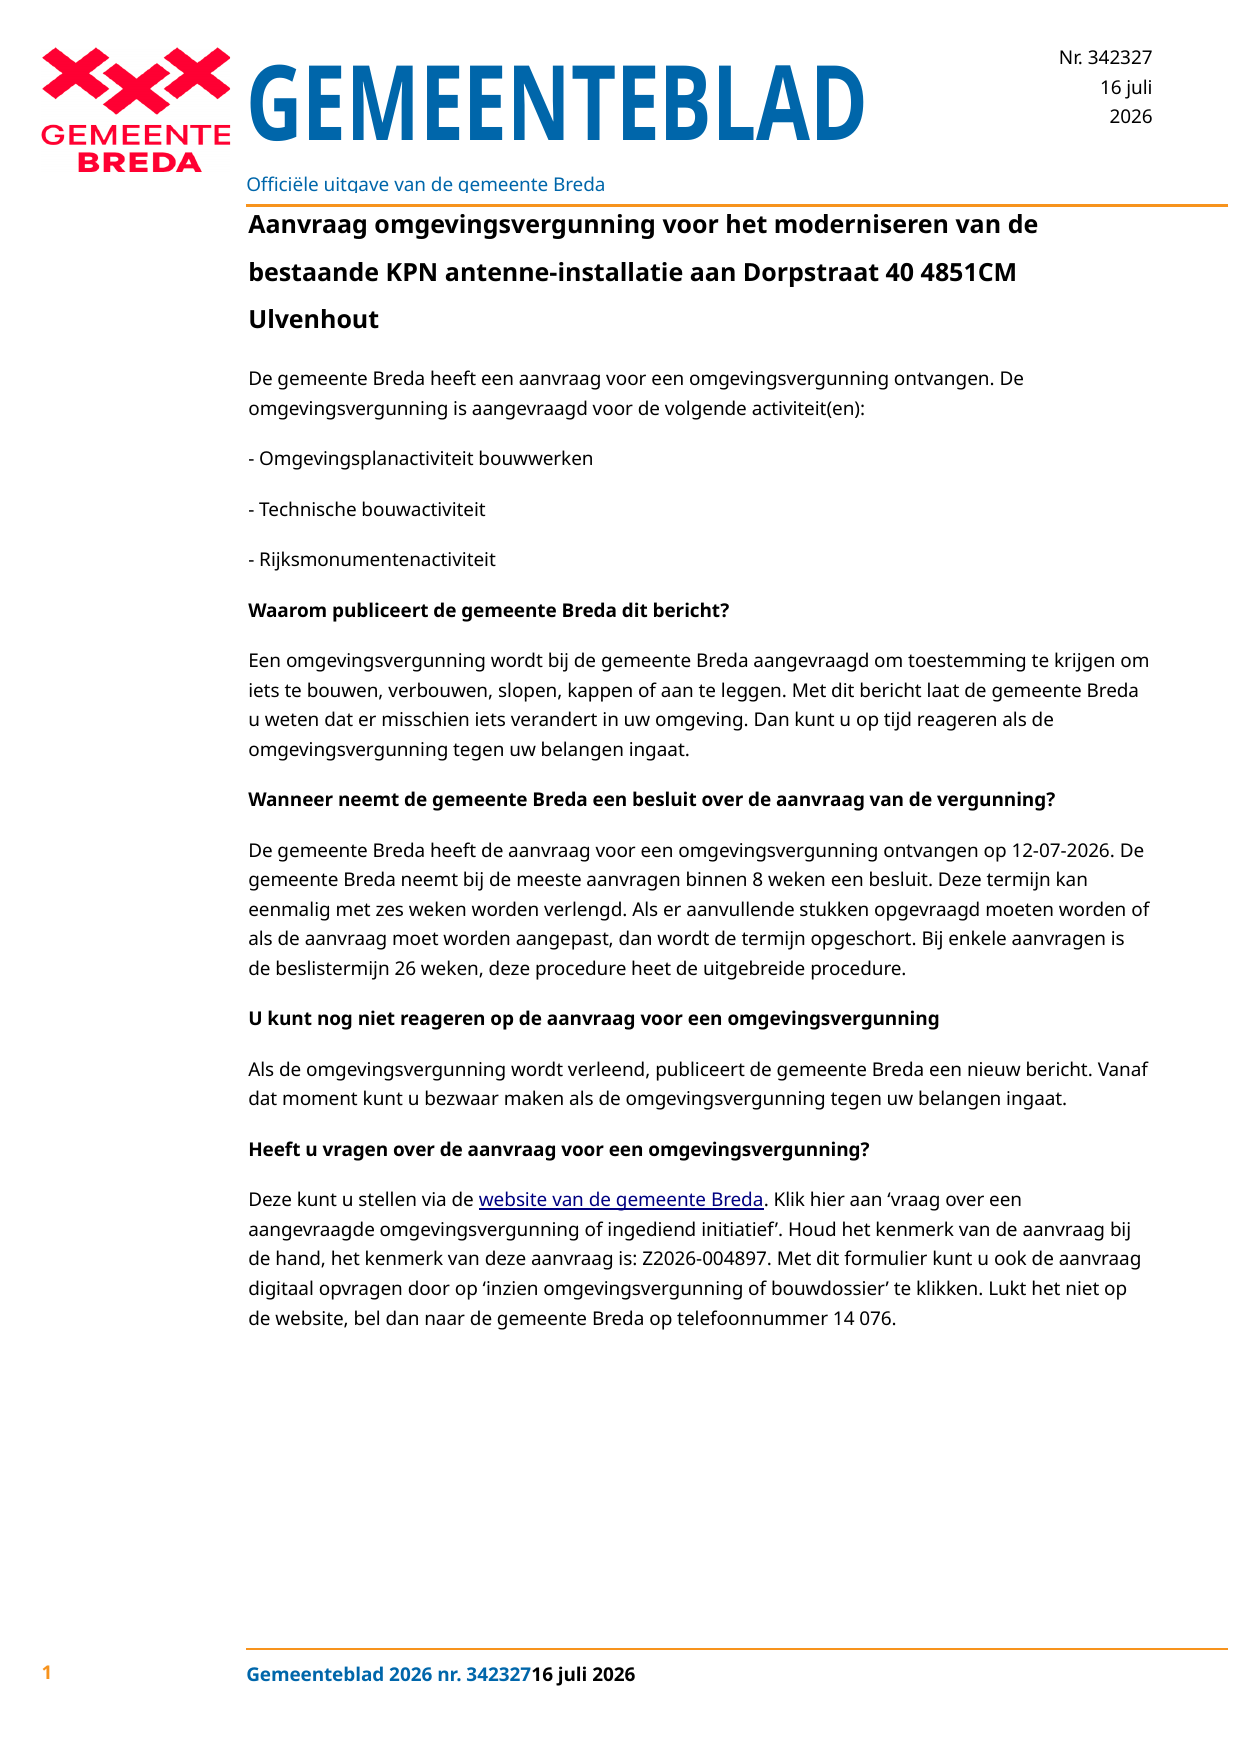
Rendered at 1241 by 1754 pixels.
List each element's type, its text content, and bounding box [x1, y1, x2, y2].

text Een omgevingsvergunning wordt bij de gemeente Breda aangevraagd om toestemming te krijgen om iets te bouwen, verbouwen, slopen, kappen of aan te leggen. Met dit bericht laat de gemeente Breda u weten dat er misschien iets verandert in uw omgeving. Dan kunt u op tijd reageren als de omgevingsvergunning tegen uw belangen ingaat. [248, 647, 1152, 762]
text Deze kunt u stellen via de website van de gemeente Breda. Klik hier aan ‘vraag over een aangevraagde omgevingsvergunning of ingediend initiatief’. Houd het kenmerk van de aanvraag bij de hand, het kenmerk van deze aanvraag is: Z2026-004897. Met dit formulier kunt u ook de aanvraag digitaal opvragen door op ‘inzien omgevingsvergunning of bouwdossier’ te klikken. Lukt het niet op de website, bel dan naar de gemeente Breda op telefoonnummer 14 076. [248, 1186, 1152, 1330]
text De gemeente Breda heeft de aanvraag voor een omgevingsvergunning ontvangen op 12-07-2026. De gemeente Breda neemt bij de meeste aanvragen binnen 8 weken een besluit. Deze termijn kan eenmalig met zes weken worden verlengd. Als er aanvullende stukken opgevraagd moeten worden of als de aanvraag moet worden aangepast, dan wordt de termijn opgeschort. Bij enkele aanvragen is de beslistermijn 26 weken, deze procedure heet de uitgebreide procedure. [248, 837, 1152, 981]
text Heeft u vragen over de aanvraag voor een omgevingsvergunning? [248, 1136, 1152, 1162]
text - Technische bouwactiviteit [248, 496, 1152, 522]
text Wanneer neemt de gemeente Breda een besluit over de aanvraag van de vergunning? [248, 786, 1152, 812]
text Waarom publiceert de gemeente Breda dit bericht? [248, 597, 1152, 622]
text Als de omgevingsvergunning wordt verleend, publiceert de gemeente Breda een nieuw bericht. Vanaf dat moment kunt u bezwaar maken als de omgevingsvergunning tegen uw belangen ingaat. [248, 1056, 1152, 1111]
text De gemeente Breda heeft een aanvraag voor een omgevingsvergunning ontvangen. De omgevingsvergunning is aangevraagd voor de volgende activiteit(en): [248, 366, 1152, 421]
text - Omgevingsplanactiviteit bouwwerken [248, 446, 1152, 471]
text Aanvraag omgevingsvergunning voor het moderniseren van de bestaande KPN antenne-installatie aan Dorpstraat 40 4851CM Ulvenhout [248, 207, 1152, 336]
text U kunt nog niet reageren op de aanvraag voor een omgevingsvergunning [248, 1006, 1152, 1031]
picture [41, 47, 231, 172]
text - Rijksmonumentenactiviteit [248, 546, 1152, 572]
